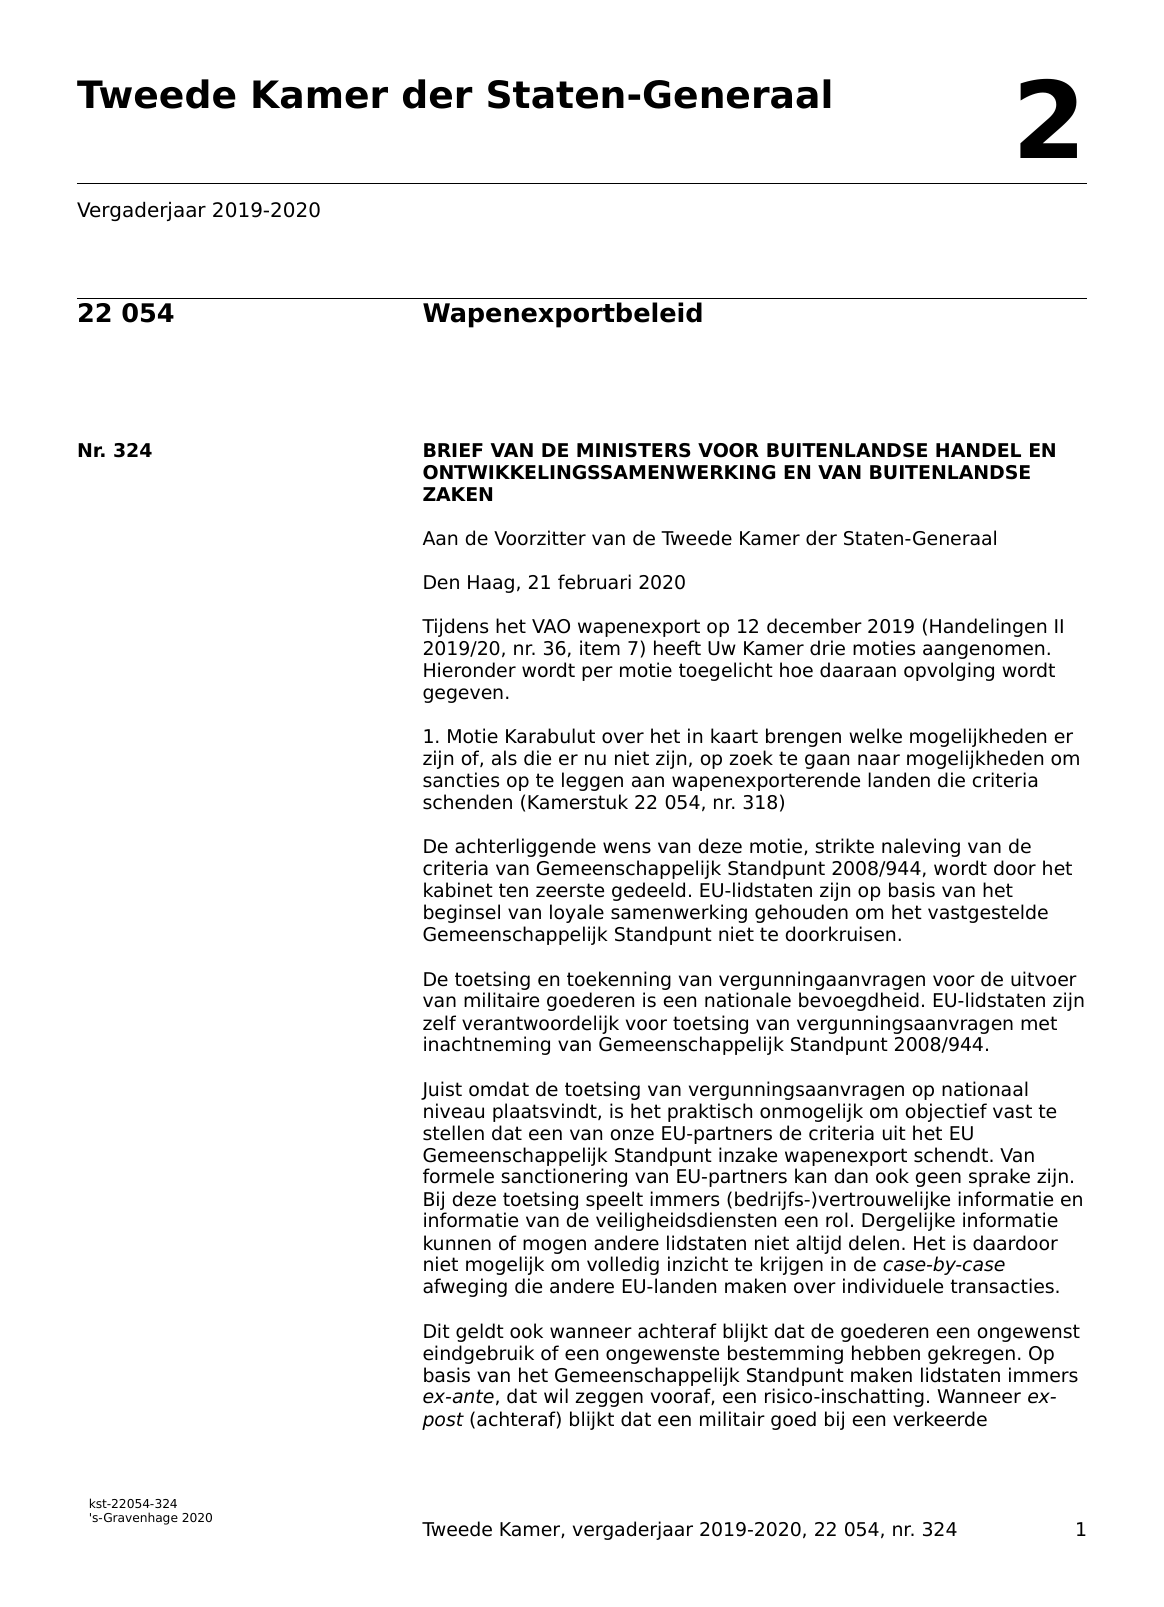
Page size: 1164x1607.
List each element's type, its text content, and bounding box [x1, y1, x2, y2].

table_header 2 [886, 59, 1087, 183]
text Juist omdat de toetsing van vergunningsaanvragen op nationaal niveau plaatsvindt, is het praktisch onmogelijk om objectief vast te stellen dat een van onze EU-partners de criteria uit het EU Gemeenschappelijk Standpunt inzake wapenexport schendt. Van formele sanctionering van EU-partners kan dan ook geen sprake zijn. Bij deze toetsing speelt immers (bedrijfs-)vertrouwelijke informatie en informatie van de veiligheidsdiensten een rol. Dergelijke informatie kunnen of mogen andere lidstaten niet altijd delen. Het is daardoor niet mogelijk om volledig inzicht te krijgen in de case-by-case afweging die andere EU-landen maken over individuele transacties. [422, 1078, 1087, 1298]
text De achterliggende wens van deze motie, strikte naleving van de criteria van Gemeenschappelijk Standpunt 2008/944, wordt door het kabinet ten zeerste gedeeld. EU-lidstaten zijn op basis van het beginsel van loyale samenwerking gehouden om het vastgestelde Gemeenschappelijk Standpunt niet te doorkruisen. [422, 836, 1087, 946]
text 's-Gravenhage 2020 [88, 1511, 323, 1525]
text Aan de Voorzitter van de Tweede Kamer der Staten-Generaal [422, 528, 1087, 550]
text De toetsing en toekenning van vergunningaanvragen voor de uitvoer van militaire goederen is een nationale bevoegdheid. EU-lidstaten zijn zelf verantwoordelijk voor toetsing van vergunningsaanvragen met inachtneming van Gemeenschappelijk Standpunt 2008/944. [422, 968, 1087, 1056]
table_cell Vergaderjaar 2019-2020 [77, 184, 1087, 298]
subtitle Nr. 324 BRIEF VAN DE MINISTERS VOOR BUITENLANDSE HANDEL EN ONTWIKKELINGSSAMENWERKING EN VAN BUITENLANDSE ZAKEN [77, 440, 1087, 506]
text Tijdens het VAO wapenexport op 12 december 2019 (Handelingen II 2019/20, nr. 36, item 7) heeft Uw Kamer drie moties aangenomen. Hieronder wordt per motie toegelicht hoe daaraan opvolging wordt gegeven. [422, 616, 1087, 704]
text Dit geldt ook wanneer achteraf blijkt dat de goederen een ongewenst eindgebruik of een ongewenste bestemming hebben gekregen. Op basis van het Gemeenschappelijk Standpunt maken lidstaten immers ex-ante, dat wil zeggen vooraf, een risico-inschatting. Wanneer ex-post (achteraf) blijkt dat een militair goed bij een verkeerde [422, 1321, 1087, 1430]
text kst-22054-324 [88, 1497, 323, 1511]
table_header Tweede Kamer der Staten-Generaal [77, 59, 886, 183]
text Den Haag, 21 februari 2020 [422, 572, 1087, 594]
subtitle 1. Motie Karabulut over het in kaart brengen welke mogelijkheden er zijn of, als die er nu niet zijn, op zoek te gaan naar mogelijkheden om sancties op te leggen aan wapenexporterende landen die criteria schenden (Kamerstuk 22 054, nr. 318) [422, 726, 1087, 814]
subtitle 22 054 Wapenexportbeleid [77, 299, 1087, 329]
